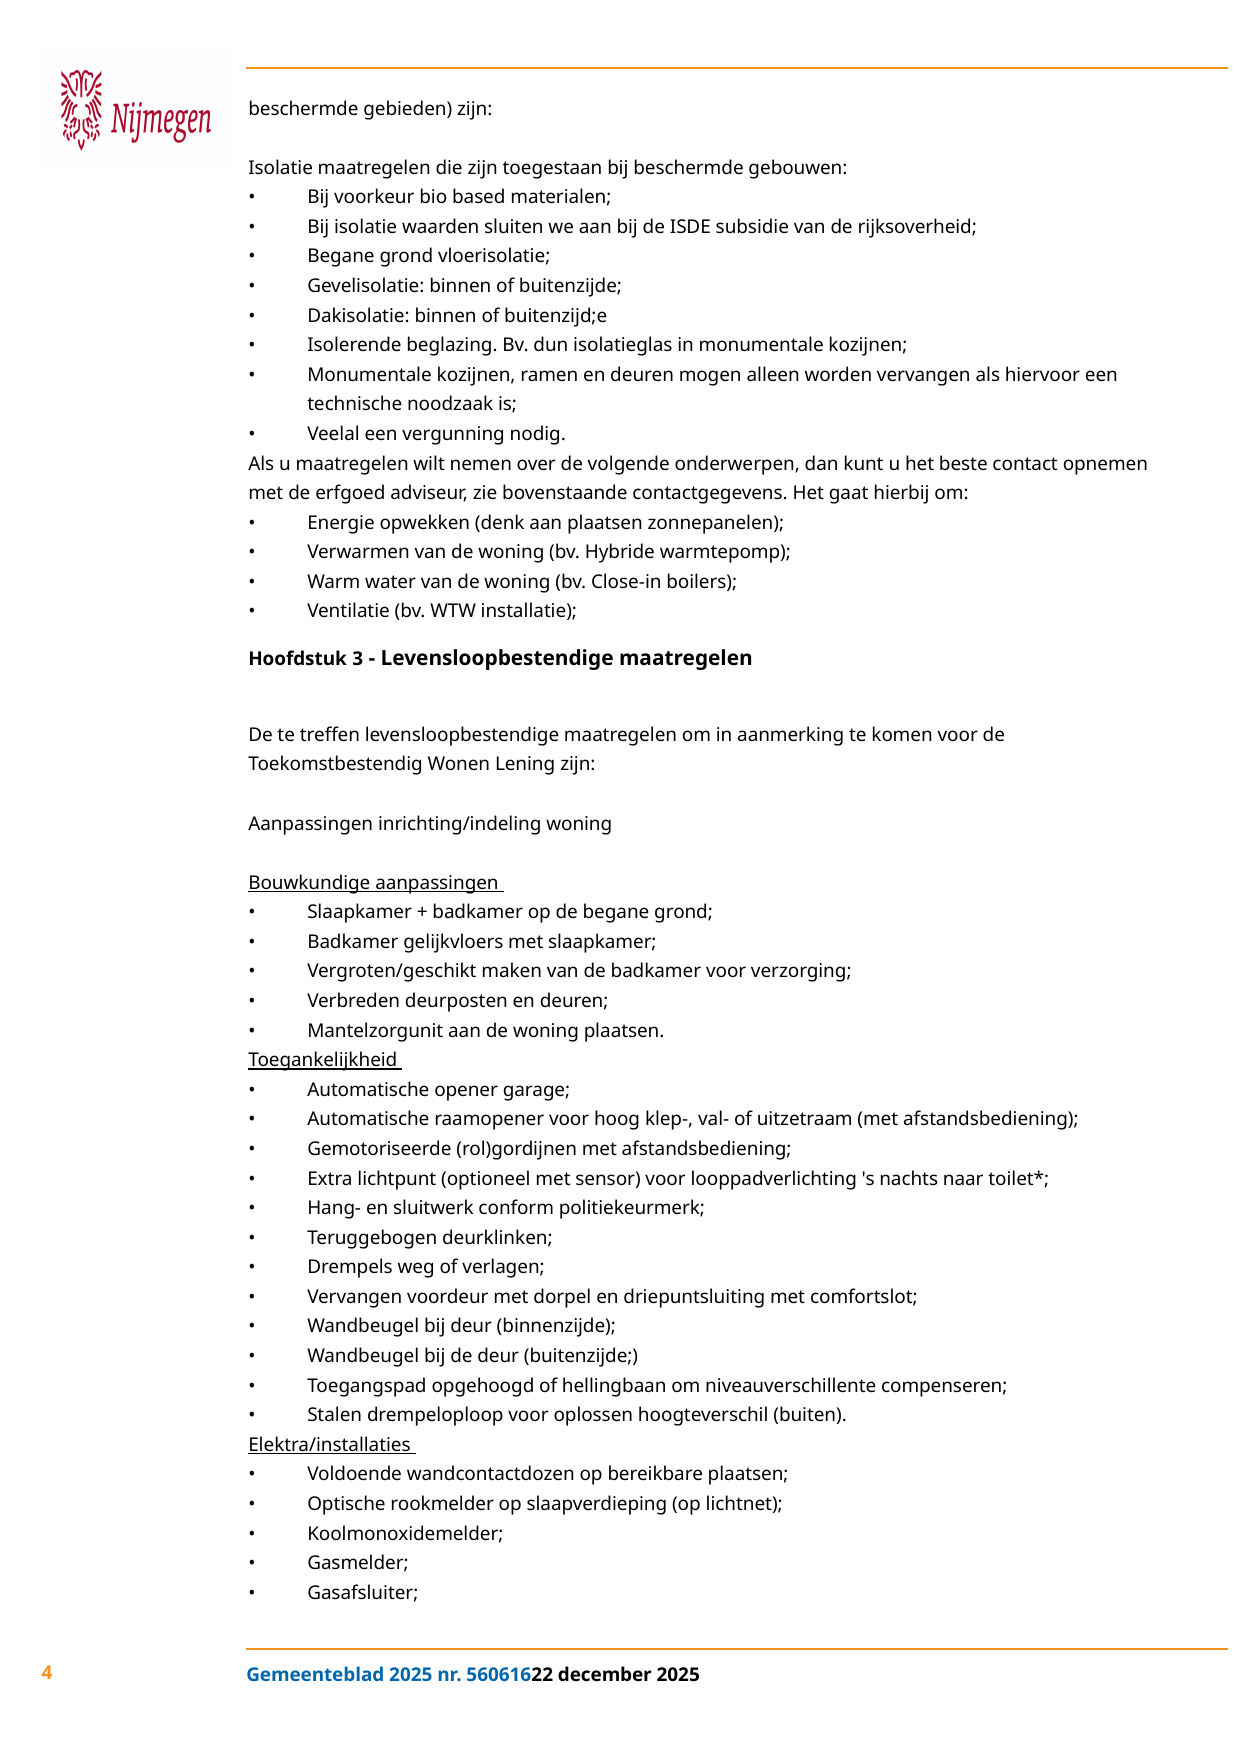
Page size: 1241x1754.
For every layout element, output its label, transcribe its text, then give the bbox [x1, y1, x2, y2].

list Vergroten/geschikt maken van de badkamer voor verzorging; [248, 958, 1152, 983]
list Slaapkamer + badkamer op de begane grond; [248, 898, 1152, 924]
list Vervangen voordeur met dorpel en driepuntsluiting met comfortslot; [248, 1283, 1152, 1309]
list Begane grond vloerisolatie; [248, 243, 1152, 268]
list Wandbeugel bij deur (binnenzijde); [248, 1313, 1152, 1338]
text De te treffen levensloopbestendige maatregelen om in aanmerking te komen voor de Toekomstbestendig Wonen Lening zijn: [248, 721, 1152, 776]
list Gevelisolatie: binnen of buitenzijde; [248, 272, 1152, 298]
list Hang- en sluitwerk conform politiekeurmerk; [248, 1194, 1152, 1220]
list Drempels weg of verlagen; [248, 1253, 1152, 1279]
text Isolatie maatregelen die zijn toegestaan bij beschermde gebouwen: [248, 154, 1152, 180]
list Wandbeugel bij de deur (buitenzijde;) [248, 1342, 1152, 1368]
list Teruggebogen deurklinken; [248, 1224, 1152, 1250]
text beschermde gebieden) zijn: [248, 95, 1152, 121]
list Automatische raamopener voor hoog klep-, val- of uitzetraam (met afstandsbediening); [248, 1106, 1152, 1131]
list Mantelzorgunit aan de woning plaatsen. [248, 1017, 1152, 1043]
list Monumentale kozijnen, ramen en deuren mogen alleen worden vervangen als hiervoor een technische noodzaak is; [248, 361, 1152, 416]
text Bouwkundige aanpassingen [248, 869, 1152, 895]
list Isolerende beglazing. Bv. dun isolatieglas in monumentale kozijnen; [248, 331, 1152, 357]
list Gemotoriseerde (rol)gordijnen met afstandsbediening; [248, 1135, 1152, 1161]
list Warm water van de woning (bv. Close-in boilers); [248, 568, 1152, 594]
list Badkamer gelijkvloers met slaapkamer; [248, 928, 1152, 954]
list Bij voorkeur bio based materialen; [248, 183, 1152, 209]
list Toegangspad opgehoogd of hellingbaan om niveauverschillente compenseren; [248, 1372, 1152, 1398]
text Als u maatregelen wilt nemen over de volgende onderwerpen, dan kunt u het beste contact opnemen met de erfgoed adviseur, zie bovenstaande contactgegevens. Het gaat hierbij om: [248, 450, 1152, 505]
picture [41, 47, 231, 172]
list Verwarmen van de woning (bv. Hybride warmtepomp); [248, 538, 1152, 564]
list Verbreden deurposten en deuren; [248, 987, 1152, 1013]
list Koolmonoxidemelder; [248, 1520, 1152, 1546]
list Bij isolatie waarden sluiten we aan bij de ISDE subsidie van de rijksoverheid; [248, 213, 1152, 239]
list Optische rookmelder op slaapverdieping (op lichtnet); [248, 1490, 1152, 1516]
list Extra lichtpunt (optioneel met sensor) voor looppadverlichting 's nachts naar toilet*; [248, 1165, 1152, 1191]
list Gasmelder; [248, 1549, 1152, 1575]
list Voldoende wandcontactdozen op bereikbare plaatsen; [248, 1461, 1152, 1486]
list Stalen drempeloploop voor oplossen hoogteverschil (buiten). [248, 1401, 1152, 1427]
text Elektra/installaties [248, 1431, 1152, 1457]
list Energie opwekken (denk aan plaatsen zonnepanelen); [248, 509, 1152, 535]
list Gasafsluiter; [248, 1579, 1152, 1605]
text Hoofdstuk 3 - Levensloopbestendige maatregelen [248, 643, 1152, 672]
list Automatische opener garage; [248, 1076, 1152, 1102]
list Ventilatie (bv. WTW installatie); [248, 598, 1152, 623]
list Dakisolatie: binnen of buitenzijd;e [248, 302, 1152, 328]
list Veelal een vergunning nodig. [248, 420, 1152, 446]
text Aanpassingen inrichting/indeling woning [248, 810, 1152, 836]
text Toegankelijkheid [248, 1046, 1152, 1072]
